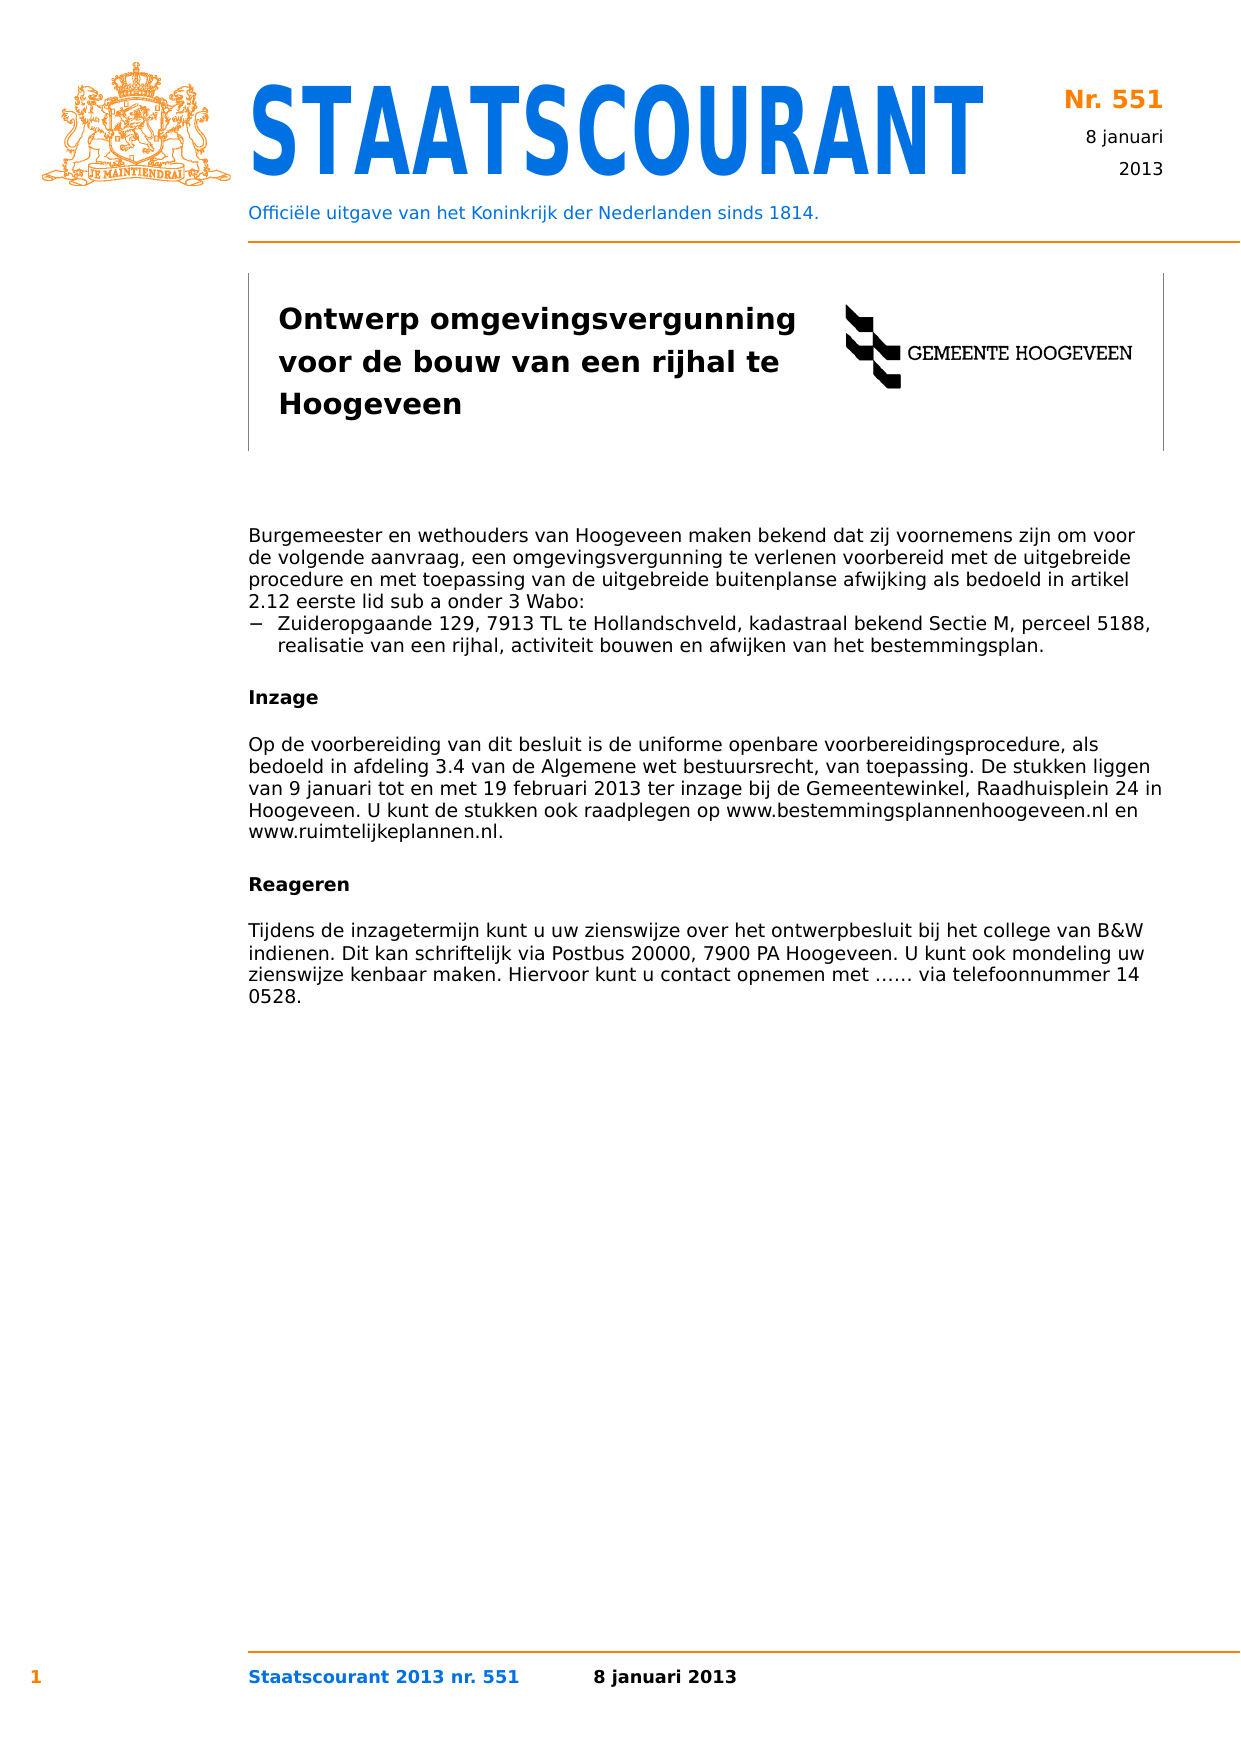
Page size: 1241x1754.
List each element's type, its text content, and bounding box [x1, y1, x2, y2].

table_cell Officiële uitgave van het Koninkrijk der Nederlanden sinds 1814. [248, 203, 1240, 241]
subtitle Reageren [248, 873, 1163, 895]
text Tijdens de inzagetermijn kunt u uw zienswijze over het ontwerpbesluit bij het college van B&W indienen. Dit kan schriftelijk via Postbus 20000, 7900 PA Hoogeveen. U kunt ook mondeling uw zienswijze kenbaar maken. Hiervoor kunt u contact opnemen met …… via telefoonnummer 14 0528. [248, 920, 1163, 1008]
text Op de voorbereiding van dit besluit is de uniforme openbare voorbereidingsprocedure, als bedoeld in afdeling 3.4 van de Algemene wet bestuursrecht, van toepassing. De stukken liggen van 9 januari tot en met 19 februari 2013 ter inzage bij de Gemeentewinkel, Raadhuisplein 24 in Hoogeveen. U kunt de stukken ook raadplegen op www.bestemmingsplannenhoogeveen.nl en www.ruimtelijkeplannen.nl. [248, 733, 1163, 843]
subtitle Ontwerp omgevingsvergunning voor de bouw van een rijhal te Hoogeveen [249, 273, 1163, 451]
table_cell 8 januari [998, 121, 1240, 153]
text − Zuideropgaande 129, 7913 TL te Hollandschveld, kadastraal bekend Sectie M, perceel 5188, realisatie van een rijhal, activiteit bouwen en afwijken van het bestemmingsplan. [248, 613, 1163, 657]
picture [844, 302, 1134, 391]
subtitle Inzage [248, 687, 1163, 708]
picture [41, 62, 231, 186]
table_header Nr. 551 [998, 62, 1240, 121]
text Burgemeester en wethouders van Hoogeveen maken bekend dat zij voornemens zijn om voor de volgende aanvraag, een omgevingsvergunning te verlenen voorbereid met de uitgebreide procedure en met toepassing van de uitgebreide buitenplanse afwijking als bedoeld in artikel 2.12 eerste lid sub a onder 3 Wabo: [248, 525, 1163, 613]
table_cell 2013 [998, 153, 1240, 203]
table_header [25, 62, 248, 241]
table_header STAATSCOURANT [248, 62, 998, 203]
